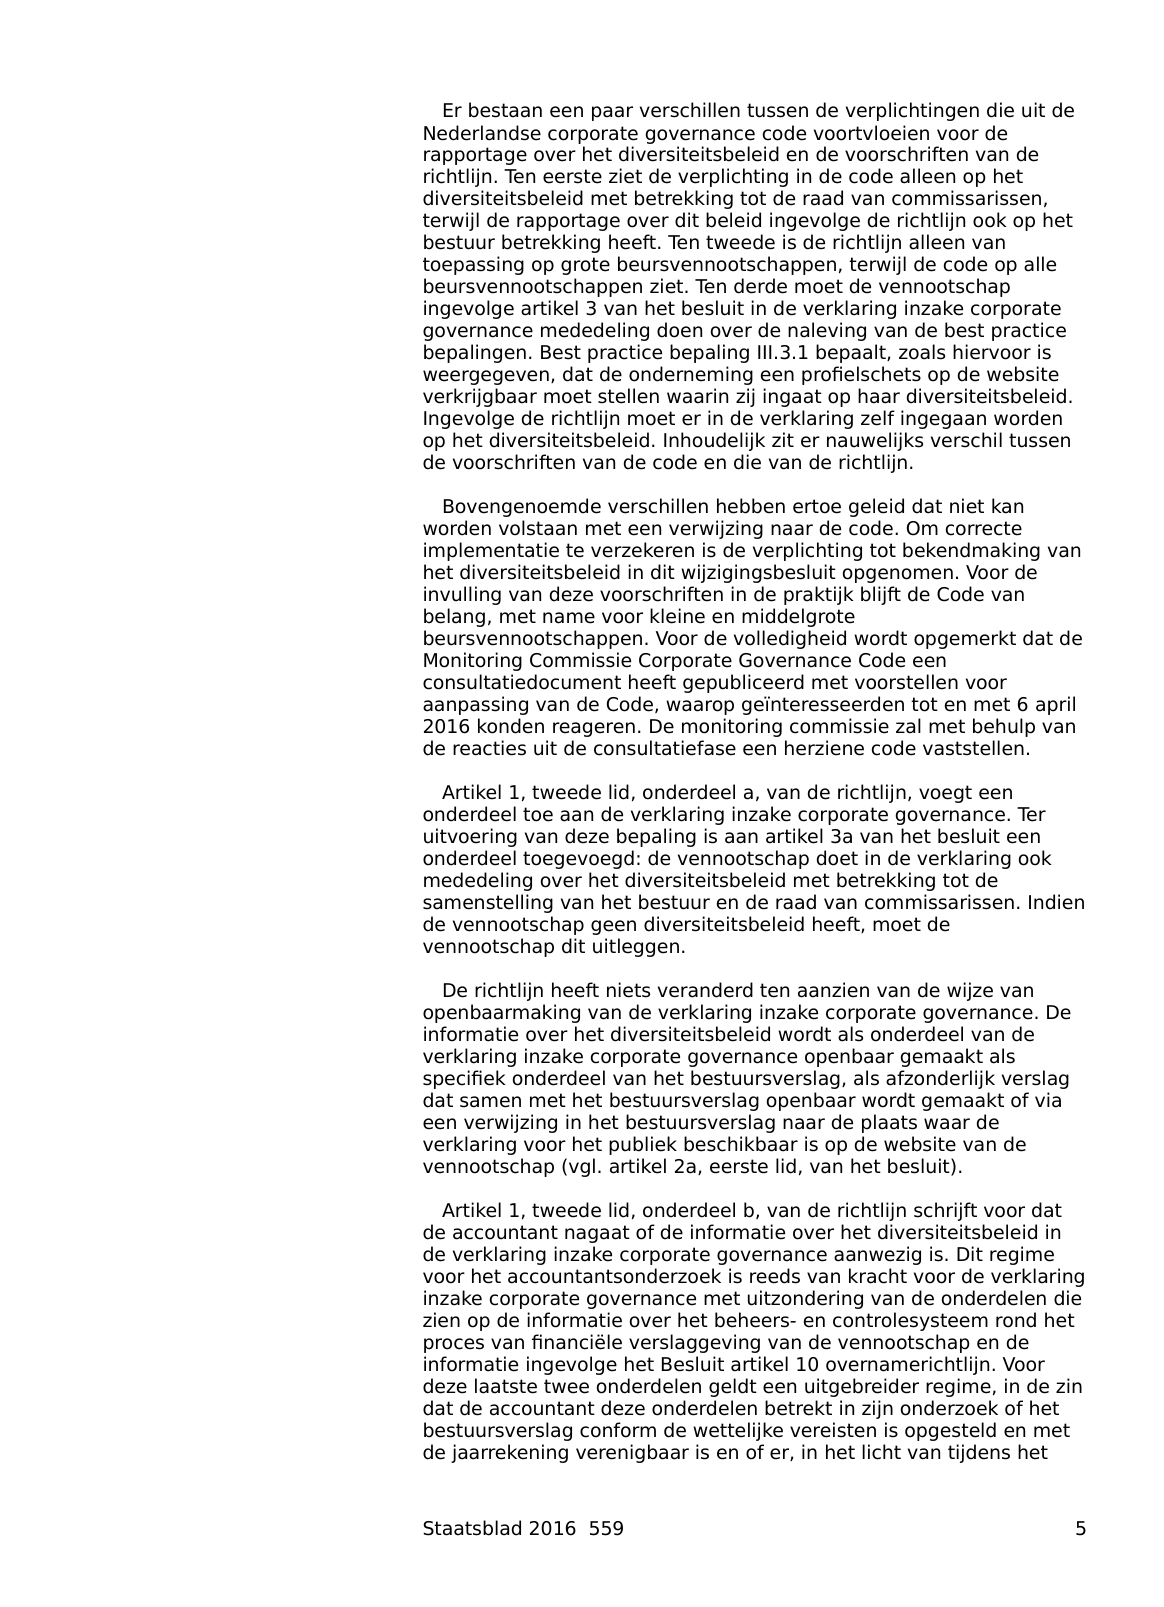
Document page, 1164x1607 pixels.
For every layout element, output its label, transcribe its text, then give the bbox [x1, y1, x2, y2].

text Er bestaan een paar verschillen tussen de verplichtingen die uit de Nederlandse corporate governance code voortvloeien voor de rapportage over het diversiteitsbeleid en de voorschriften van de richtlijn. Ten eerste ziet de verplichting in de code alleen op het diversiteitsbeleid met betrekking tot de raad van commissarissen, terwijl de rapportage over dit beleid ingevolge de richtlijn ook op het bestuur betrekking heeft. Ten tweede is de richtlijn alleen van toepassing op grote beursvennootschappen, terwijl de code op alle beursvennootschappen ziet. Ten derde moet de vennootschap ingevolge artikel 3 van het besluit in de verklaring inzake corporate governance mededeling doen over de naleving van de best practice bepalingen. Best practice bepaling III.3.1 bepaalt, zoals hiervoor is weergegeven, dat de onderneming een profielschets op de website verkrijgbaar moet stellen waarin zij ingaat op haar diversiteitsbeleid. Ingevolge de richtlijn moet er in de verklaring zelf ingegaan worden op het diversiteitsbeleid. Inhoudelijk zit er nauwelijks verschil tussen de voorschriften van de code en die van de richtlijn. [422, 100, 1087, 474]
text De richtlijn heeft niets veranderd ten aanzien van de wijze van openbaarmaking van de verklaring inzake corporate governance. De informatie over het diversiteitsbeleid wordt als onderdeel van de verklaring inzake corporate governance openbaar gemaakt als specifiek onderdeel van het bestuursverslag, als afzonderlijk verslag dat samen met het bestuursverslag openbaar wordt gemaakt of via een verwijzing in het bestuursverslag naar de plaats waar de verklaring voor het publiek beschikbaar is op de website van de vennootschap (vgl. artikel 2a, eerste lid, van het besluit). [422, 980, 1087, 1178]
text Artikel 1, tweede lid, onderdeel b, van de richtlijn schrijft voor dat de accountant nagaat of de informatie over het diversiteitsbeleid in de verklaring inzake corporate governance aanwezig is. Dit regime voor het accountantsonderzoek is reeds van kracht voor de verklaring inzake corporate governance met uitzondering van de onderdelen die zien op de informatie over het beheers- en controlesysteem rond het proces van financiële verslaggeving van de vennootschap en de informatie ingevolge het Besluit artikel 10 overnamerichtlijn. Voor deze laatste twee onderdelen geldt een uitgebreider regime, in de zin dat de accountant deze onderdelen betrekt in zijn onderzoek of het bestuursverslag conform de wettelijke vereisten is opgesteld en met de jaarrekening verenigbaar is en of er, in het licht van tijdens het [422, 1200, 1087, 1464]
text Artikel 1, tweede lid, onderdeel a, van de richtlijn, voegt een onderdeel toe aan de verklaring inzake corporate governance. Ter uitvoering van deze bepaling is aan artikel 3a van het besluit een onderdeel toegevoegd: de vennootschap doet in de verklaring ook mededeling over het diversiteitsbeleid met betrekking tot de samenstelling van het bestuur en de raad van commissarissen. Indien de vennootschap geen diversiteitsbeleid heeft, moet de vennootschap dit uitleggen. [422, 782, 1087, 958]
text Bovengenoemde verschillen hebben ertoe geleid dat niet kan worden volstaan met een verwijzing naar de code. Om correcte implementatie te verzekeren is de verplichting tot bekendmaking van het diversiteitsbeleid in dit wijzigingsbesluit opgenomen. Voor de invulling van deze voorschriften in de praktijk blijft de Code van belang, met name voor kleine en middelgrote beursvennootschappen. Voor de volledigheid wordt opgemerkt dat de Monitoring Commissie Corporate Governance Code een consultatiedocument heeft gepubliceerd met voorstellen voor aanpassing van de Code, waarop geïnteresseerden tot en met 6 april 2016 konden reageren. De monitoring commissie zal met behulp van de reacties uit de consultatiefase een herziene code vaststellen. [422, 496, 1087, 760]
